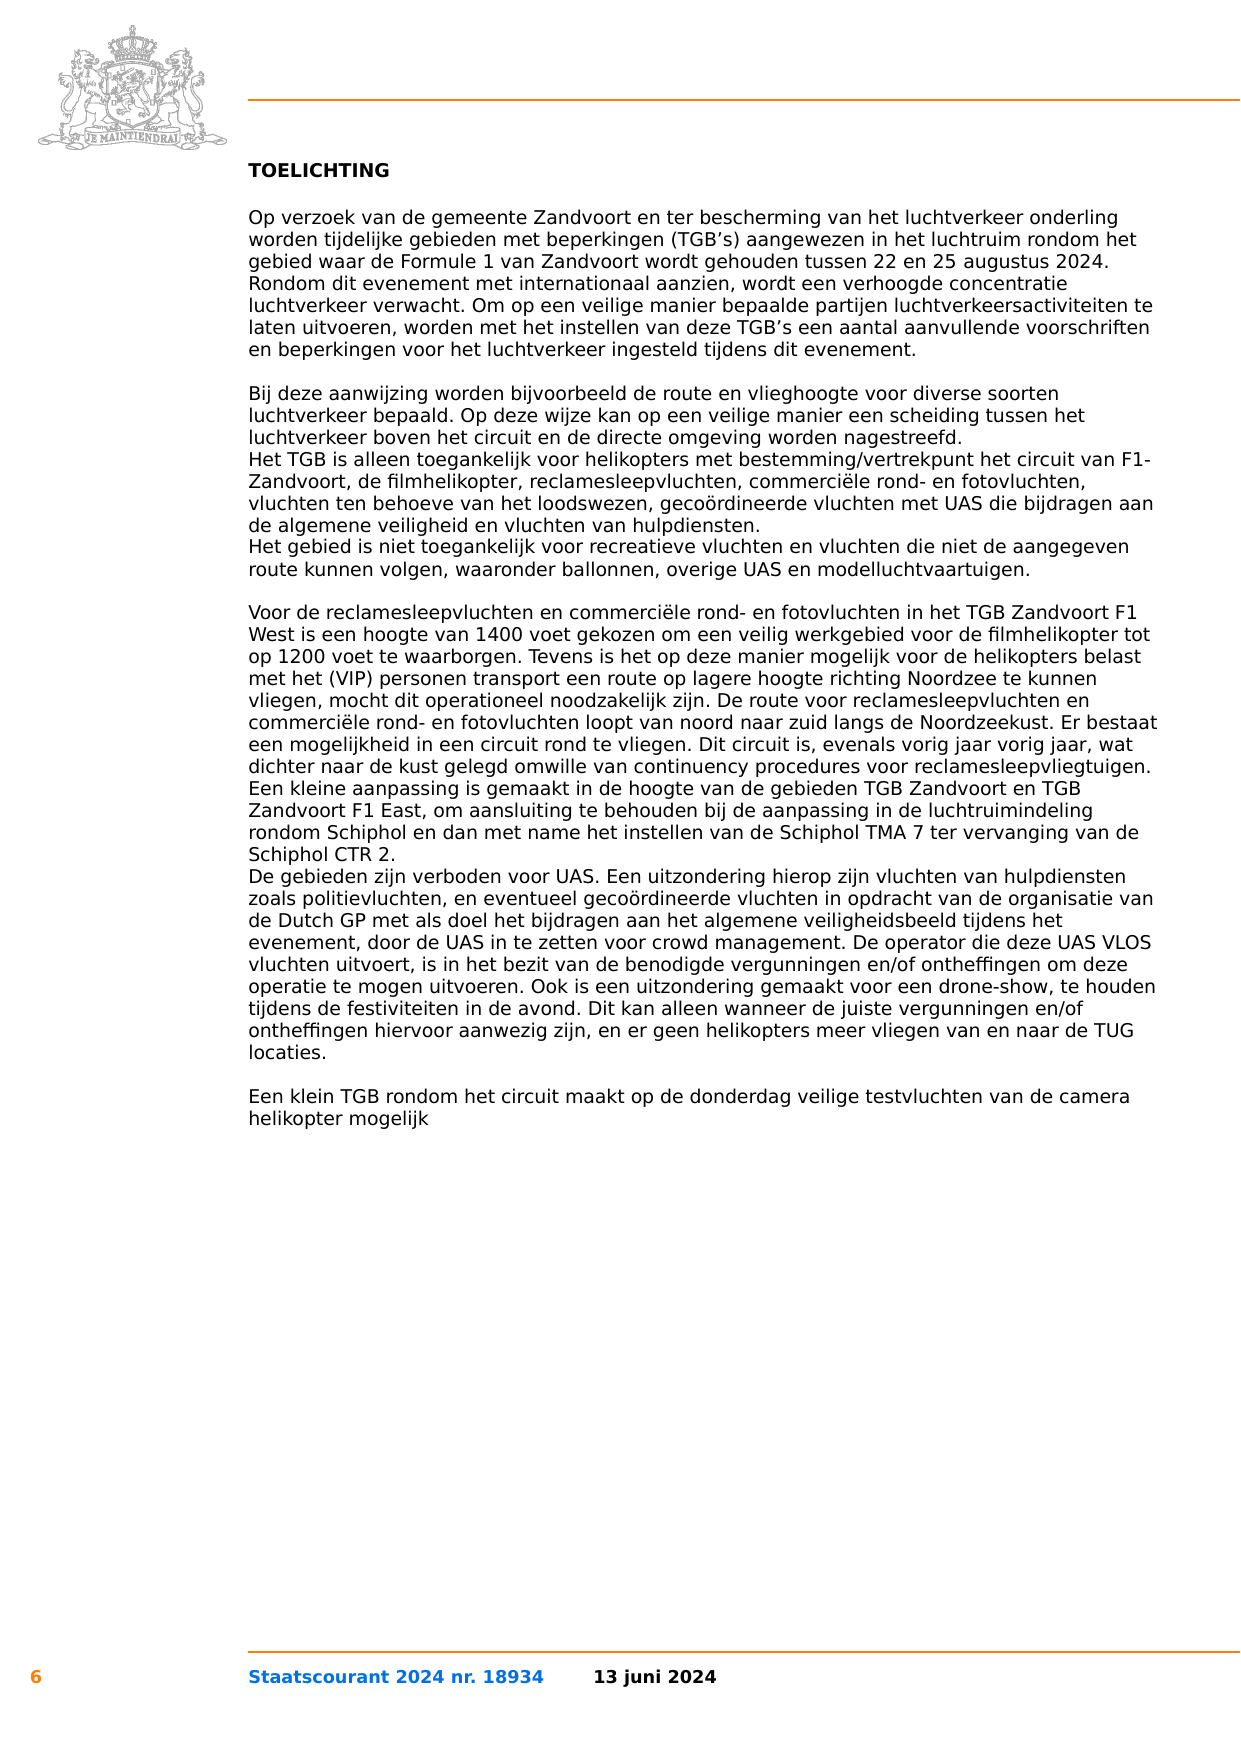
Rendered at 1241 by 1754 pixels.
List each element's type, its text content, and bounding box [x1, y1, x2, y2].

text Het gebied is niet toegankelijk voor recreatieve vluchten en vluchten die niet de aangegeven route kunnen volgen, waaronder ballonnen, overige UAS en modelluchtvaartuigen. [248, 536, 1163, 580]
picture [38, 25, 227, 150]
text Bij deze aanwijzing worden bijvoorbeeld de route en vlieghoogte voor diverse soorten luchtverkeer bepaald. Op deze wijze kan op een veilige manier een scheiding tussen het luchtverkeer boven het circuit en de directe omgeving worden nagestreefd. [248, 383, 1163, 448]
text Rondom dit evenement met internationaal aanzien, wordt een verhoogde concentratie luchtverkeer verwacht. Om op een veilige manier bepaalde partijen luchtverkeersactiviteiten te laten uitvoeren, worden met het instellen van deze TGB’s een aantal aanvullende voorschriften en beperkingen voor het luchtverkeer ingesteld tijdens dit evenement. [248, 273, 1163, 361]
text Op verzoek van de gemeente Zandvoort en ter bescherming van het luchtverkeer onderling worden tijdelijke gebieden met beperkingen (TGB’s) aangewezen in het luchtruim rondom het gebied waar de Formule 1 van Zandvoort wordt gehouden tussen 22 en 25 augustus 2024. [248, 207, 1163, 273]
text Het TGB is alleen toegankelijk voor helikopters met bestemming/vertrekpunt het circuit van F1-Zandvoort, de filmhelikopter, reclamesleepvluchten, commerciële rond- en fotovluchten, vluchten ten behoeve van het loodswezen, gecoördineerde vluchten met UAS die bijdragen aan de algemene veiligheid en vluchten van hulpdiensten. [248, 448, 1163, 536]
text De gebieden zijn verboden voor UAS. Een uitzondering hierop zijn vluchten van hulpdiensten zoals politievluchten, en eventueel gecoördineerde vluchten in opdracht van de organisatie van de Dutch GP met als doel het bijdragen aan het algemene veiligheidsbeeld tijdens het evenement, door de UAS in te zetten voor crowd management. De operator die deze UAS VLOS vluchten uitvoert, is in het bezit van de benodigde vergunningen en/of ontheffingen om deze operatie te mogen uitvoeren. Ook is een uitzondering gemaakt voor een drone-show, te houden tijdens de festiviteiten in de avond. Dit kan alleen wanneer de juiste vergunningen en/of ontheffingen hiervoor aanwezig zijn, en er geen helikopters meer vliegen van en naar de TUG locaties. [248, 866, 1163, 1064]
text Voor de reclamesleepvluchten en commerciële rond- en fotovluchten in het TGB Zandvoort F1 West is een hoogte van 1400 voet gekozen om een veilig werkgebied voor de filmhelikopter tot op 1200 voet te waarborgen. Tevens is het op deze manier mogelijk voor de helikopters belast met het (VIP) personen transport een route op lagere hoogte richting Noordzee te kunnen vliegen, mocht dit operationeel noodzakelijk zijn. De route voor reclamesleepvluchten en commerciële rond- en fotovluchten loopt van noord naar zuid langs de Noordzeekust. Er bestaat een mogelijkheid in een circuit rond te vliegen. Dit circuit is, evenals vorig jaar vorig jaar, wat dichter naar de kust gelegd omwille van continuency procedures voor reclamesleepvliegtuigen. [248, 602, 1163, 778]
subtitle TOELICHTING [248, 160, 1163, 182]
text Een kleine aanpassing is gemaakt in de hoogte van de gebieden TGB Zandvoort en TGB Zandvoort F1 East, om aansluiting te behouden bij de aanpassing in de luchtruimindeling rondom Schiphol en dan met name het instellen van de Schiphol TMA 7 ter vervanging van de Schiphol CTR 2. [248, 778, 1163, 866]
text Een klein TGB rondom het circuit maakt op de donderdag veilige testvluchten van de camera helikopter mogelijk [248, 1086, 1163, 1130]
